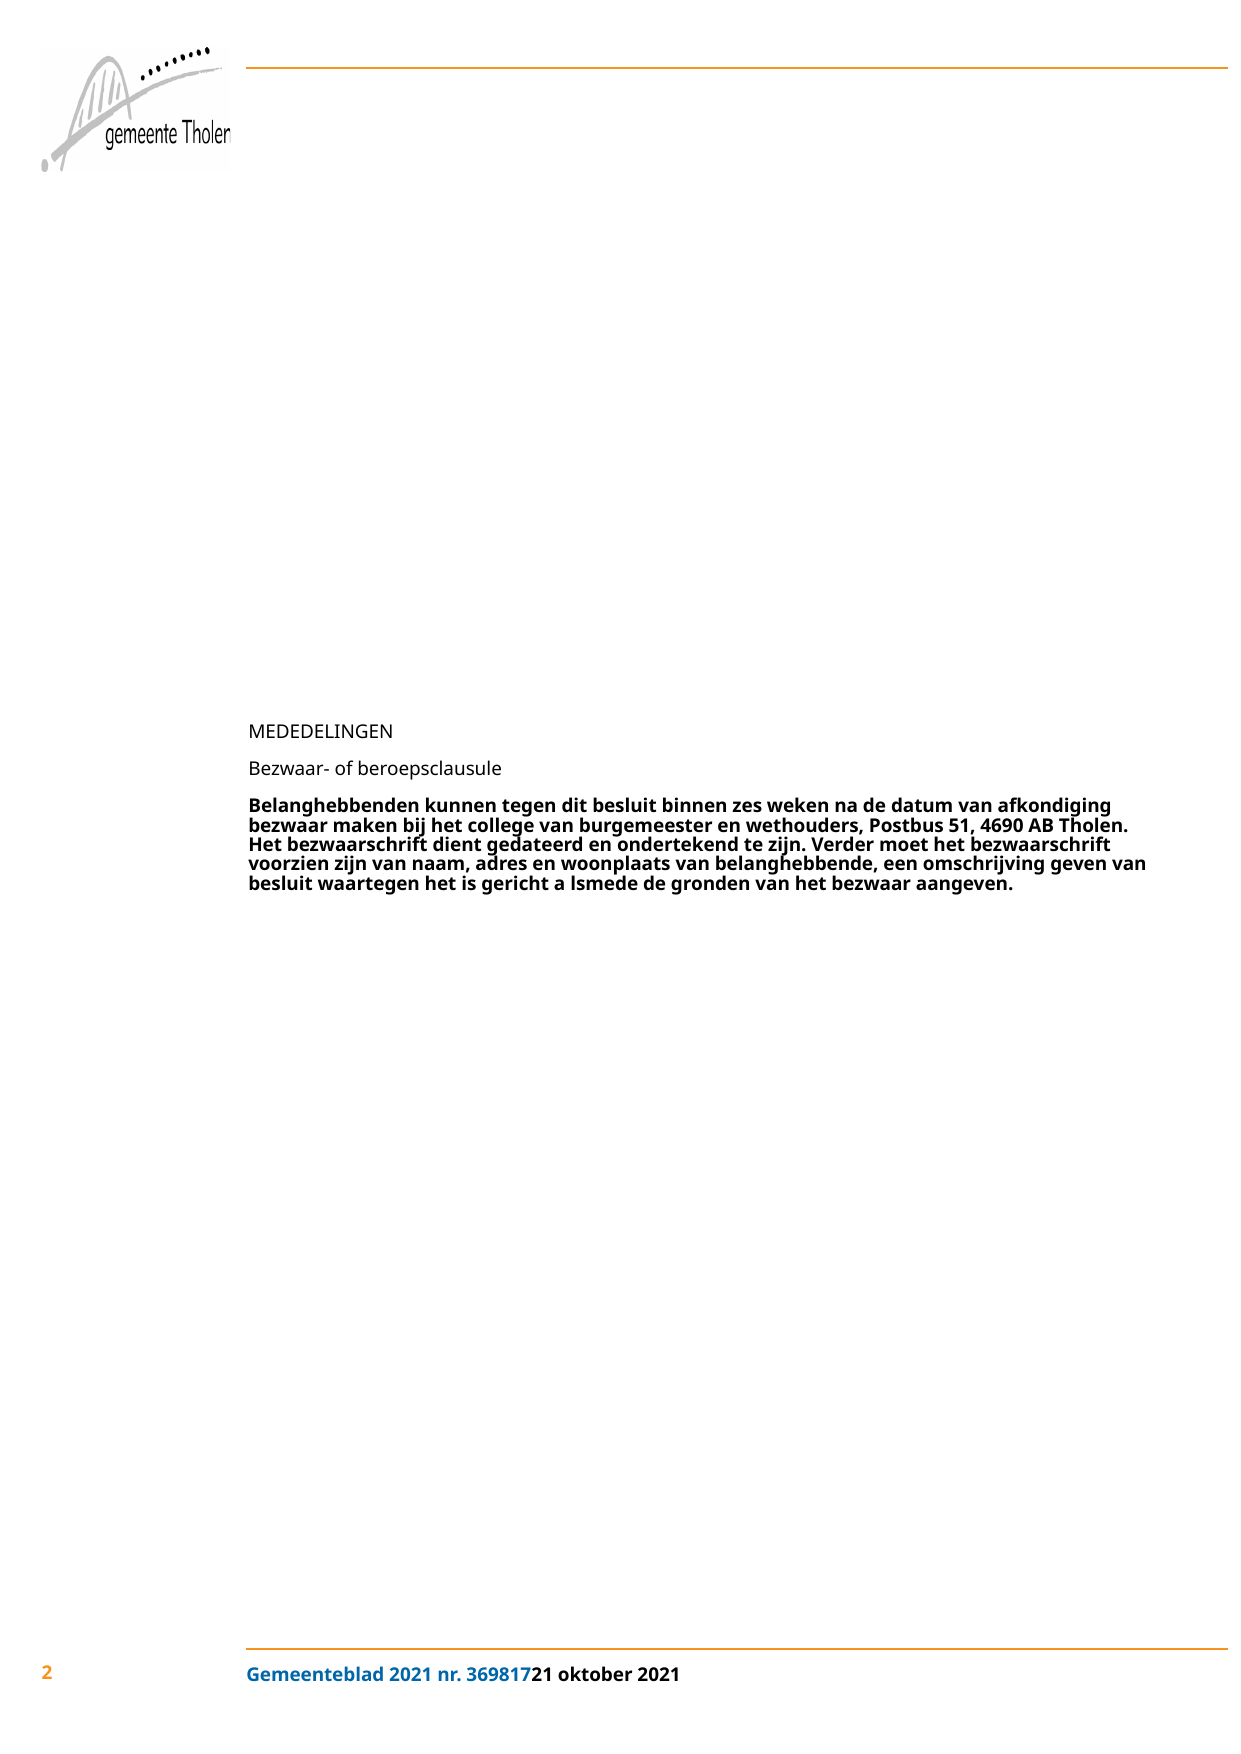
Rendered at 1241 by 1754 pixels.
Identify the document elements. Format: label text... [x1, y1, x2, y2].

text Bezwaar- of beroepsclausule [248, 760, 1152, 780]
picture [41, 47, 231, 172]
text MEDEDELINGEN [248, 723, 1152, 743]
text Belanghebbenden kunnen tegen dit besluit binnen zes weken na de datum van afkondiging bezwaar maken bij het college van burgemeester en wethouders, Postbus 51, 4690 AB Tholen. Het bezwaarschrift dient gedateerd en ondertekend te zijn. Verder moet het bezwaarschrift voorzien zijn van naam, adres en woonplaats van belanghebbende, een omschrijving geven van besluit waartegen het is gericht a lsmede de gronden van het bezwaar aangeven. [248, 797, 1152, 894]
